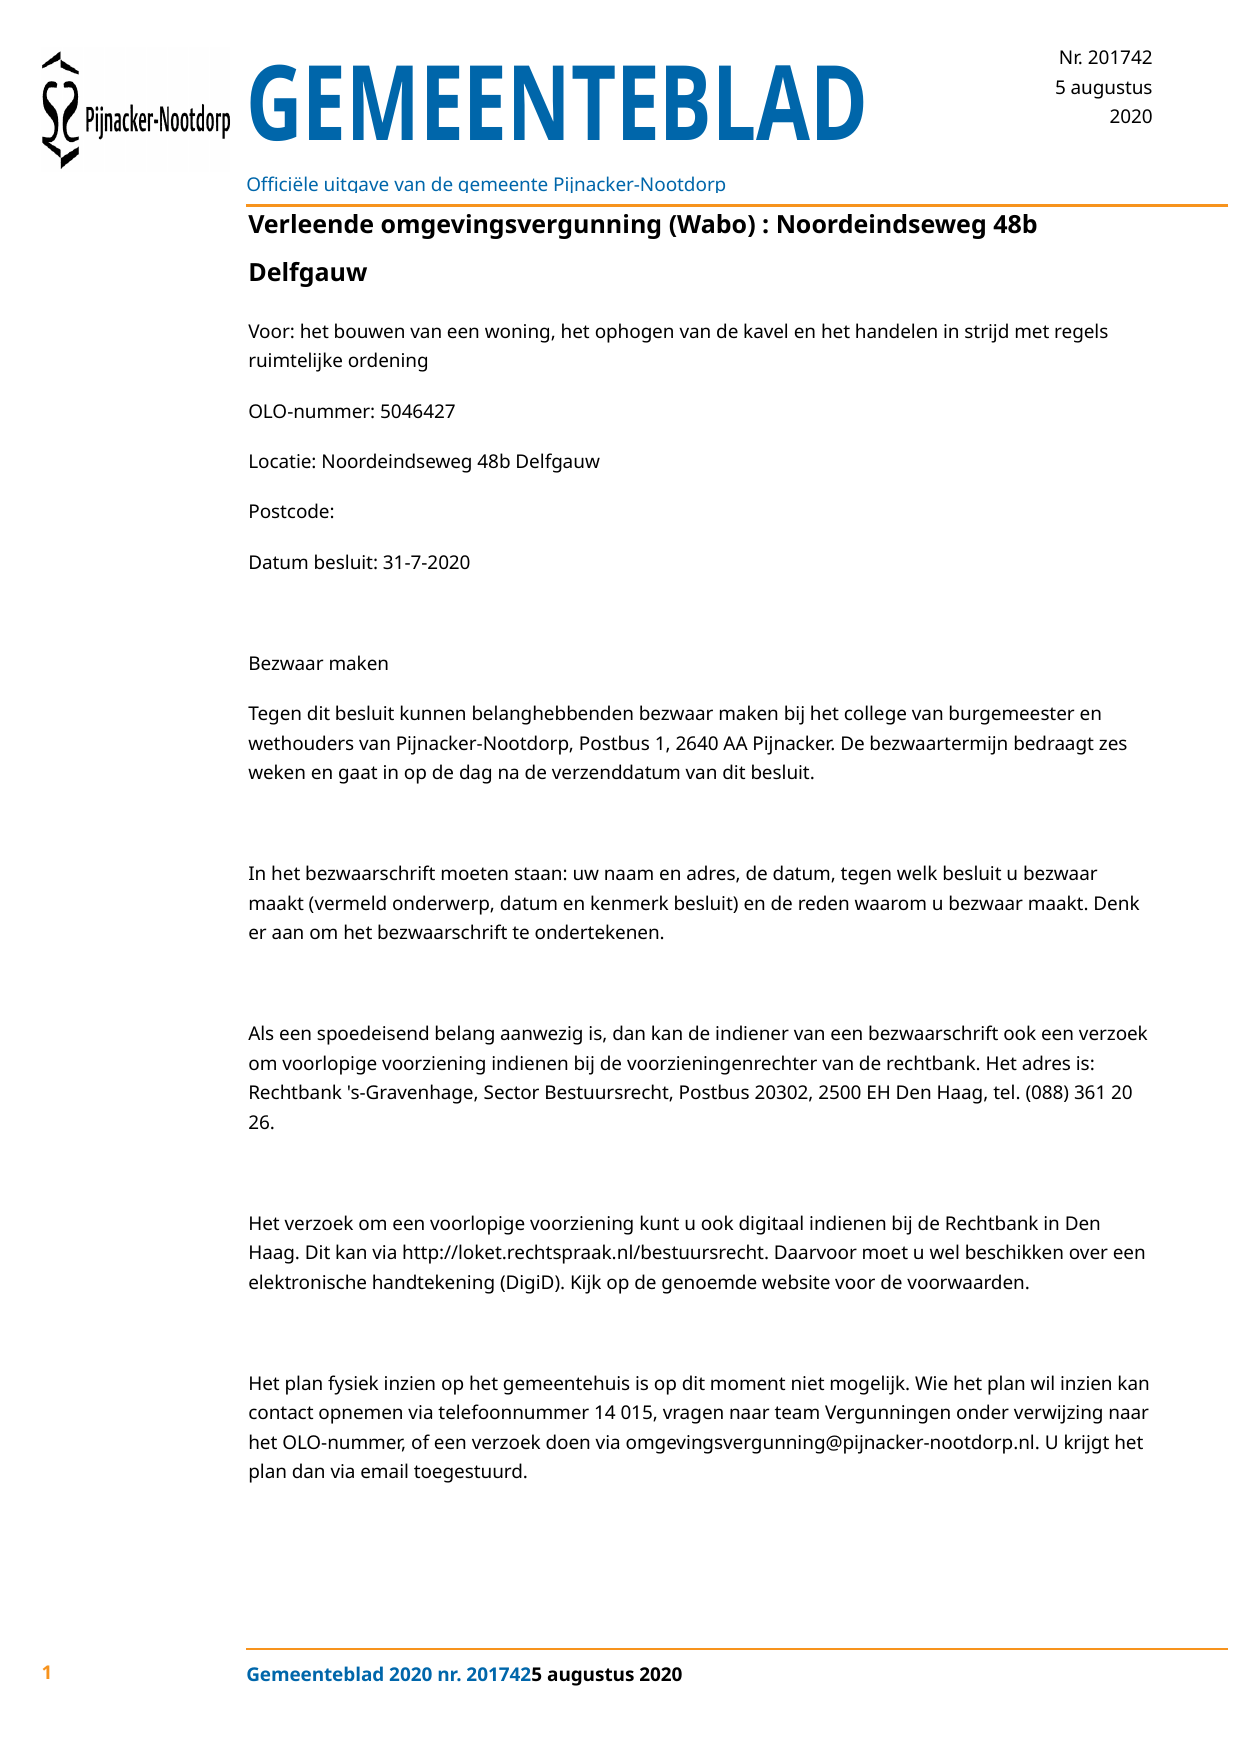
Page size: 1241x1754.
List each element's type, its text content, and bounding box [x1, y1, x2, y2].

text Verleende omgevingsvergunning (Wabo) : Noordeindseweg 48b Delfgauw [248, 207, 1152, 288]
text Het plan fysiek inzien op het gemeentehuis is op dit moment niet mogelijk. Wie het plan wil inzien kan contact opnemen via telefoonnummer 14 015, vragen naar team Vergunningen onder verwijzing naar het OLO-nummer, of een verzoek doen via omgevingsvergunning@pijnacker-nootdorp.nl. U krijgt het plan dan via email toegestuurd. [248, 1370, 1152, 1484]
text Datum besluit: 31-7-2020 [248, 549, 1152, 575]
text Tegen dit besluit kunnen belanghebbenden bezwaar maken bij het college van burgemeester en wethouders van Pijnacker-Nootdorp, Postbus 1, 2640 AA Pijnacker. De bezwaartermijn bedraagt zes weken en gaat in op de dag na de verzenddatum van dit besluit. [248, 700, 1152, 785]
text Postcode: [248, 499, 1152, 524]
text In het bezwaarschrift moeten staan: uw naam en adres, de datum, tegen welk besluit u bezwaar maakt (vermeld onderwerp, datum en kenmerk besluit) en de reden waarom u bezwaar maakt. Denk er aan om het bezwaarschrift te ondertekenen. [248, 860, 1152, 945]
text Het verzoek om een voorlopige voorziening kunt u ook digitaal indienen bij de Rechtbank in Den Haag. Dit kan via http://loket.rechtspraak.nl/bestuursrecht. Daarvoor moet u wel beschikken over een elektronische handtekening (DigiD). Kijk op de genoemde website voor de voorwaarden. [248, 1210, 1152, 1295]
text Bezwaar maken [248, 650, 1152, 676]
text Als een spoedeisend belang aanwezig is, dan kan de indiener van een bezwaarschrift ook een verzoek om voorlopige voorziening indienen bij de voorzieningenrechter van de rechtbank. Het adres is: Rechtbank 's-Gravenhage, Sector Bestuursrecht, Postbus 20302, 2500 EH Den Haag, tel. (088) 361 20 26. [248, 1020, 1152, 1135]
text Voor: het bouwen van een woning, het ophogen van de kavel en het handelen in strijd met regels ruimtelijke ordening [248, 318, 1152, 373]
text OLO-nummer: 5046427 [248, 398, 1152, 424]
text Locatie: Noordeindseweg 48b Delfgauw [248, 448, 1152, 474]
picture [41, 47, 231, 172]
